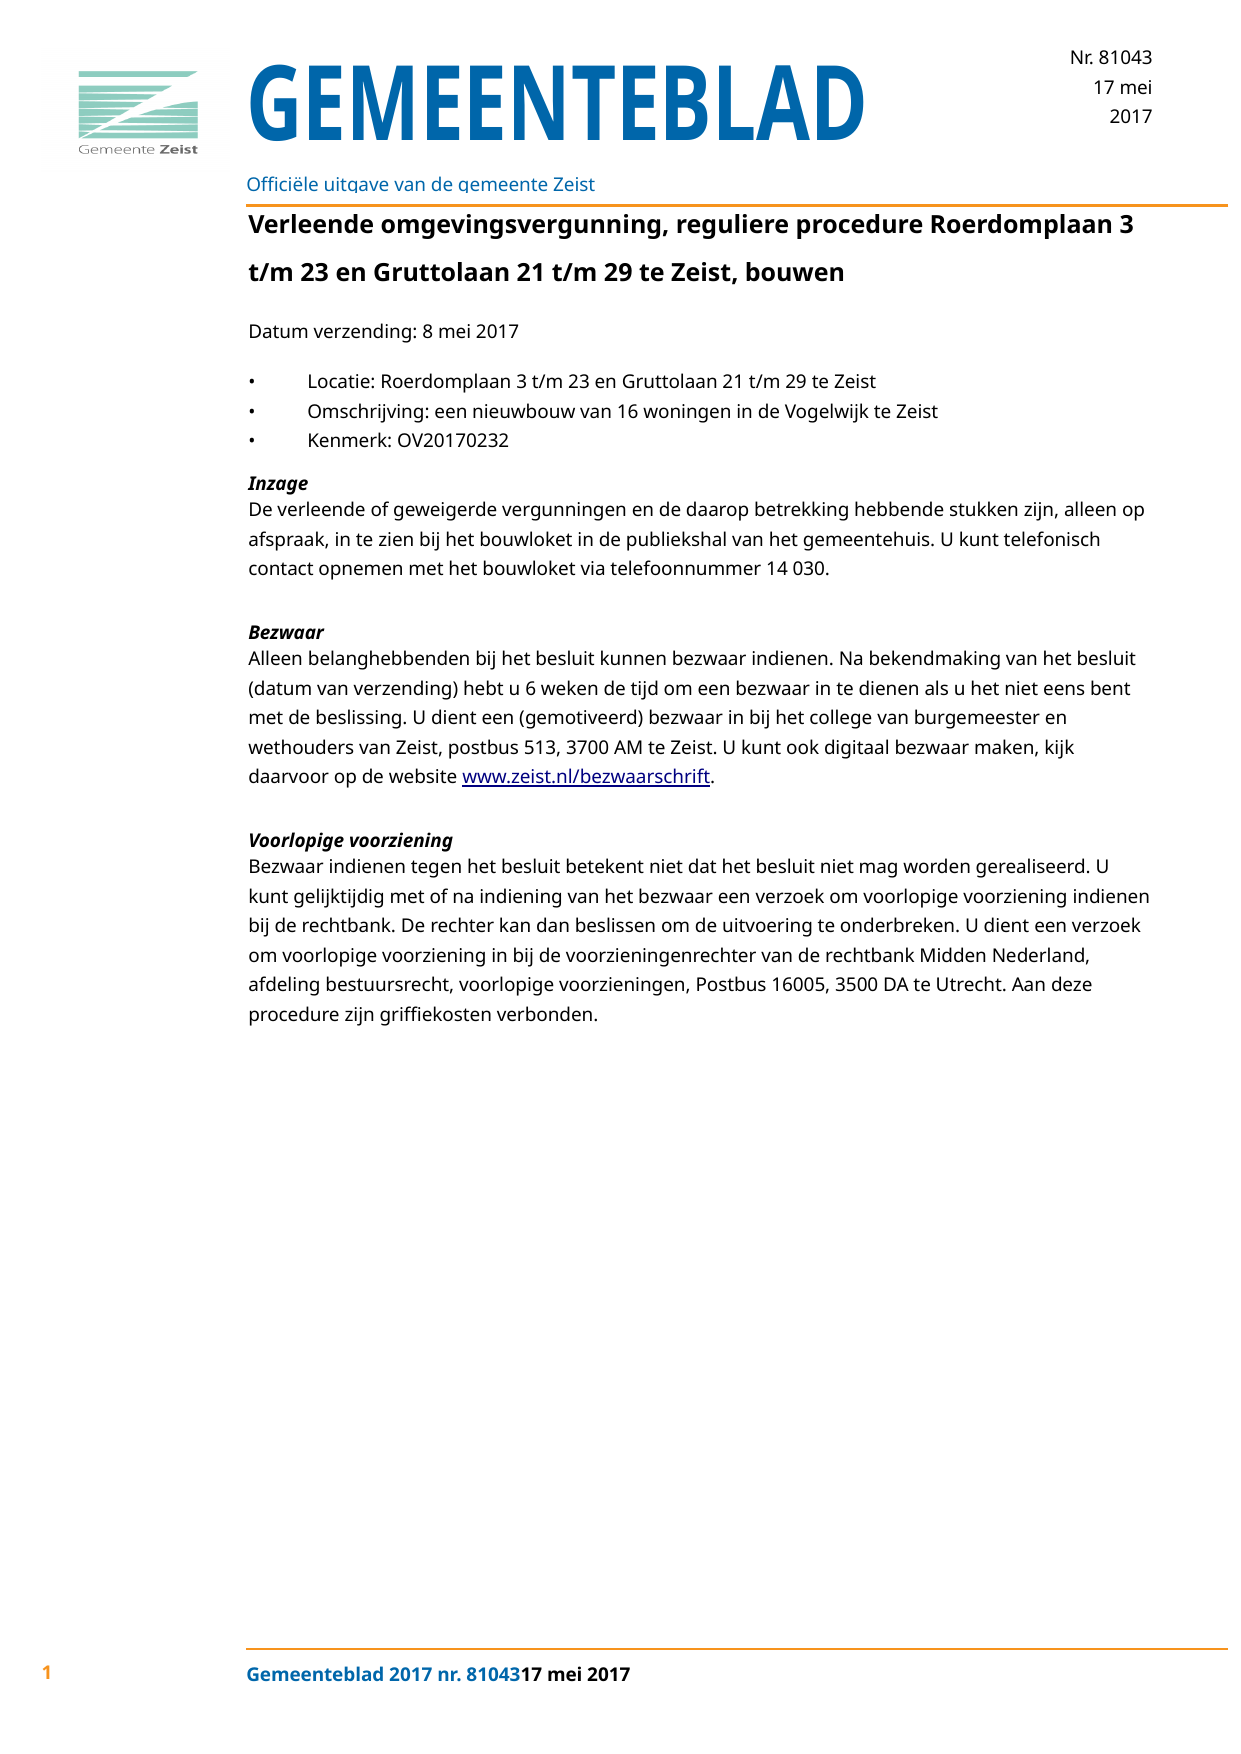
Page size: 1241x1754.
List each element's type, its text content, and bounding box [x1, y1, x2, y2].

text Inzage [248, 471, 1152, 496]
text De verleende of geweigerde vergunningen en de daarop betrekking hebbende stukken zijn, alleen op afspraak, in te zien bij het bouwloket in de publiekshal van het gemeentehuis. U kunt telefonisch contact opnemen met het bouwloket via telefoonnummer 14 030. [248, 496, 1152, 581]
text Datum verzending: 8 mei 2017 [248, 318, 1152, 344]
list Locatie: Roerdomplaan 3 t/m 23 en Gruttolaan 21 t/m 29 te Zeist [248, 368, 1152, 394]
text Bezwaar [248, 619, 1152, 645]
list Kenmerk: OV20170232 [248, 427, 1152, 453]
text Verleende omgevingsvergunning, reguliere procedure Roerdomplaan 3 t/m 23 en Gruttolaan 21 t/m 29 te Zeist, bouwen [248, 207, 1152, 288]
text Voorlopige voorziening [248, 827, 1152, 853]
text Alleen belanghebbenden bij het besluit kunnen bezwaar indienen. Na bekendmaking van het besluit (datum van verzending) hebt u 6 weken de tijd om een bezwaar in te dienen als u het niet eens bent met de beslissing. U dient een (gemotiveerd) bezwaar in bij het college van burgemeester en wethouders van Zeist, postbus 513, 3700 AM te Zeist. U kunt ook digitaal bezwaar maken, kijk daarvoor op de website www.zeist.nl/bezwaarschrift. [248, 645, 1152, 789]
picture [41, 47, 231, 172]
text Bezwaar indienen tegen het besluit betekent niet dat het besluit niet mag worden gerealiseerd. U kunt gelijktijdig met of na indiening van het bezwaar een verzoek om voorlopige voorziening indienen bij de rechtbank. De rechter kan dan beslissen om de uitvoering te onderbreken. U dient een verzoek om voorlopige voorziening in bij de voorzieningenrechter van de rechtbank Midden Nederland, afdeling bestuursrecht, voorlopige voorzieningen, Postbus 16005, 3500 DA te Utrecht. Aan deze procedure zijn griffiekosten verbonden. [248, 853, 1152, 1027]
list Omschrijving: een nieuwbouw van 16 woningen in de Vogelwijk te Zeist [248, 398, 1152, 424]
